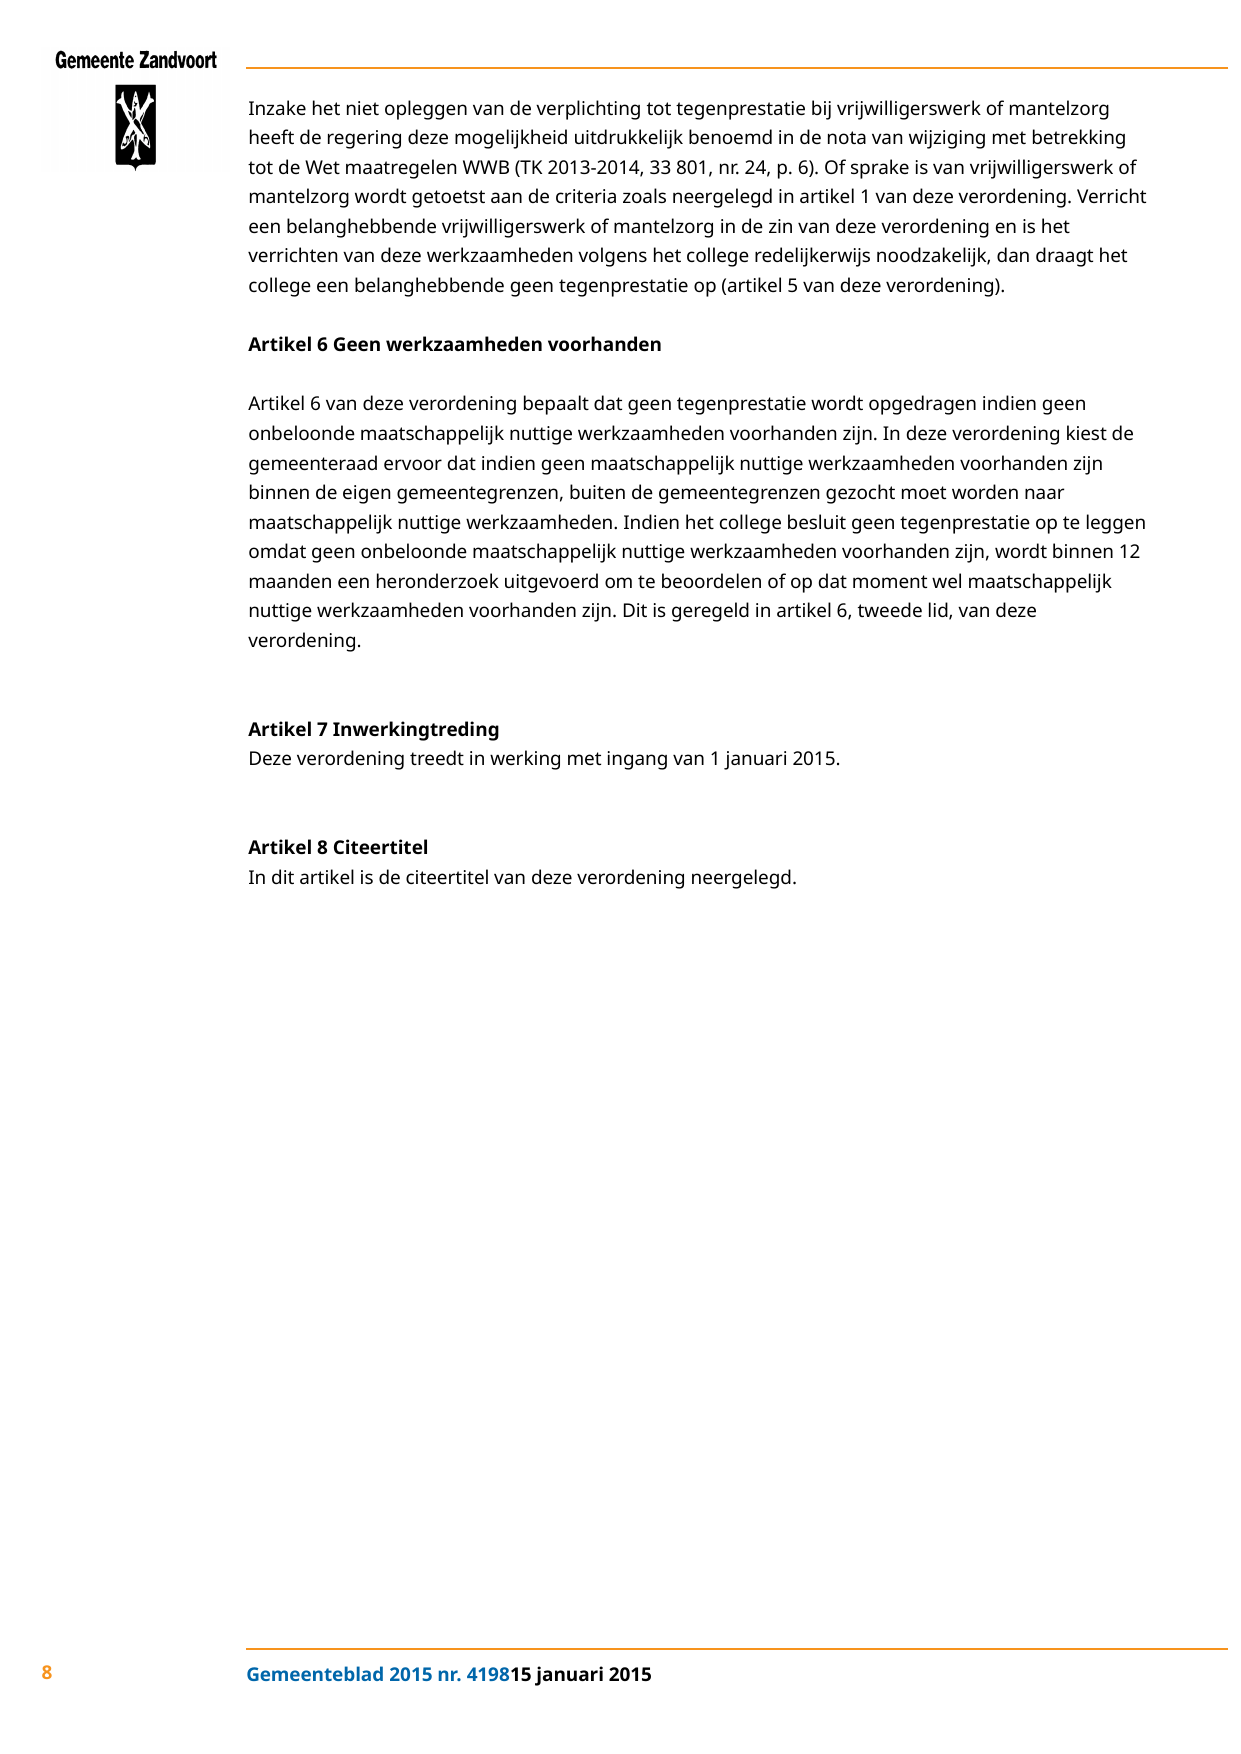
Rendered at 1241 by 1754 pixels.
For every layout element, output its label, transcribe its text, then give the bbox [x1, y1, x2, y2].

text Artikel 7 Inwerkingtreding [248, 716, 1152, 742]
text Artikel 6 van deze verordening bepaalt dat geen tegenprestatie wordt opgedragen indien geen onbeloonde maatschappelijk nuttige werkzaamheden voorhanden zijn. In deze verordening kiest de gemeenteraad ervoor dat indien geen maatschappelijk nuttige werkzaamheden voorhanden zijn binnen de eigen gemeentegrenzen, buiten de gemeentegrenzen gezocht moet worden naar maatschappelijk nuttige werkzaamheden. Indien het college besluit geen tegenprestatie op te leggen omdat geen onbeloonde maatschappelijk nuttige werkzaamheden voorhanden zijn, wordt binnen 12 maanden een heronderzoek uitgevoerd om te beoordelen of op dat moment wel maatschappelijk nuttige werkzaamheden voorhanden zijn. Dit is geregeld in artikel 6, tweede lid, van deze verordening. [248, 391, 1152, 653]
text Deze verordening treedt in werking met ingang van 1 januari 2015. [248, 746, 1152, 771]
text Artikel 8 Citeertitel [248, 834, 1152, 860]
text Inzake het niet opleggen van de verplichting tot tegenprestatie bij vrijwilligerswerk of mantelzorg heeft de regering deze mogelijkheid uitdrukkelijk benoemd in de nota van wijziging met betrekking tot de Wet maatregelen WWB (TK 2013-2014, 33 801, nr. 24, p. 6). Of sprake is van vrijwilligerswerk of mantelzorg wordt getoetst aan de criteria zoals neergelegd in artikel 1 van deze verordening. Verricht een belanghebbende vrijwilligerswerk of mantelzorg in de zin van deze verordening en is het verrichten van deze werkzaamheden volgens het college redelijkerwijs noodzakelijk, dan draagt het college een belanghebbende geen tegenprestatie op (artikel 5 van deze verordening). [248, 95, 1152, 298]
text In dit artikel is de citeertitel van deze verordening neergelegd. [248, 864, 1152, 890]
picture [41, 47, 231, 172]
text Artikel 6 Geen werkzaamheden voorhanden [248, 331, 1152, 357]
